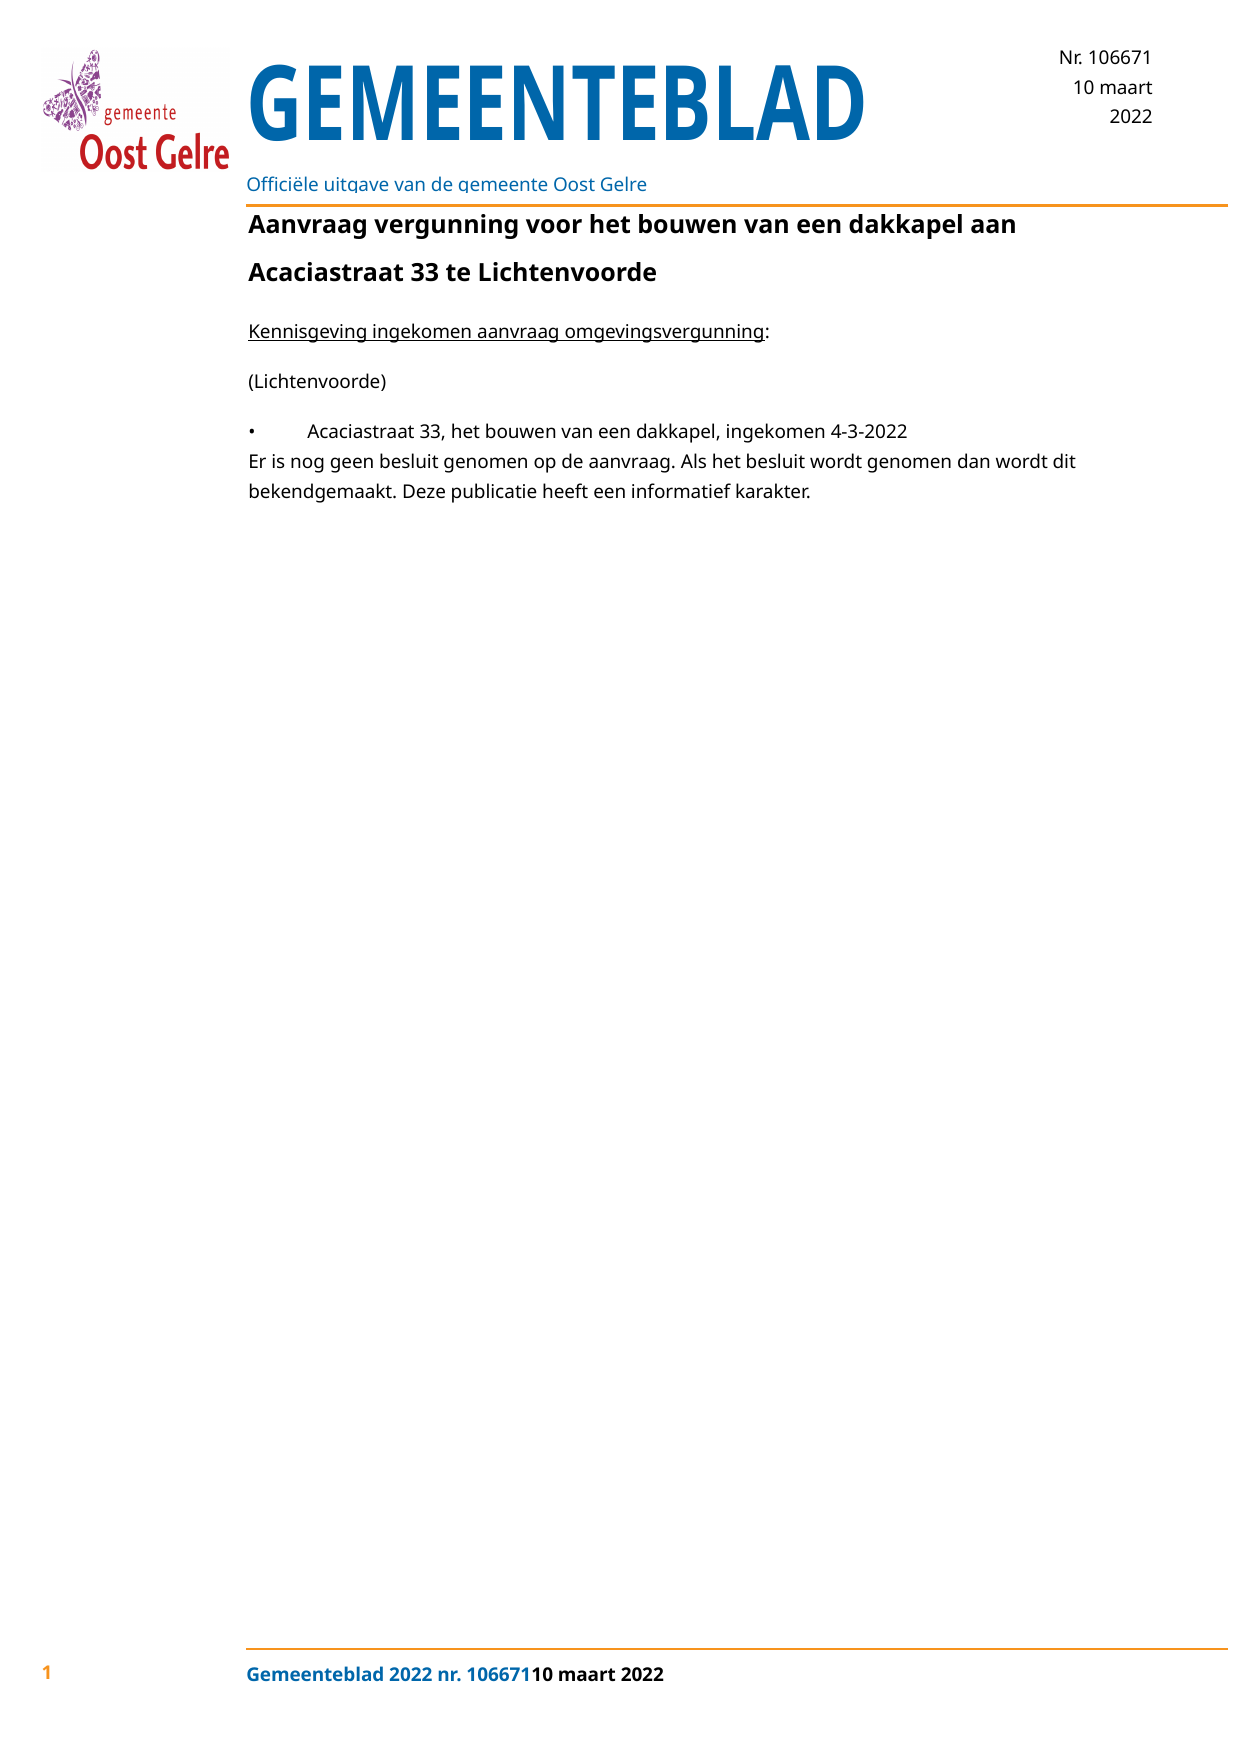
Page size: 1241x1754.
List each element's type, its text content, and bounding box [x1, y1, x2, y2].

text Er is nog geen besluit genomen op de aanvraag. Als het besluit wordt genomen dan wordt dit bekendgemaakt. Deze publicatie heeft een informatief karakter. [248, 448, 1152, 504]
text (Lichtenvoorde) [248, 368, 1152, 394]
text Kennisgeving ingekomen aanvraag omgevingsvergunning: [248, 318, 1152, 344]
picture [41, 47, 231, 172]
text Aanvraag vergunning voor het bouwen van een dakkapel aan Acaciastraat 33 te Lichtenvoorde [248, 207, 1152, 288]
list Acaciastraat 33, het bouwen van een dakkapel, ingekomen 4-3-2022 [248, 419, 1152, 444]
